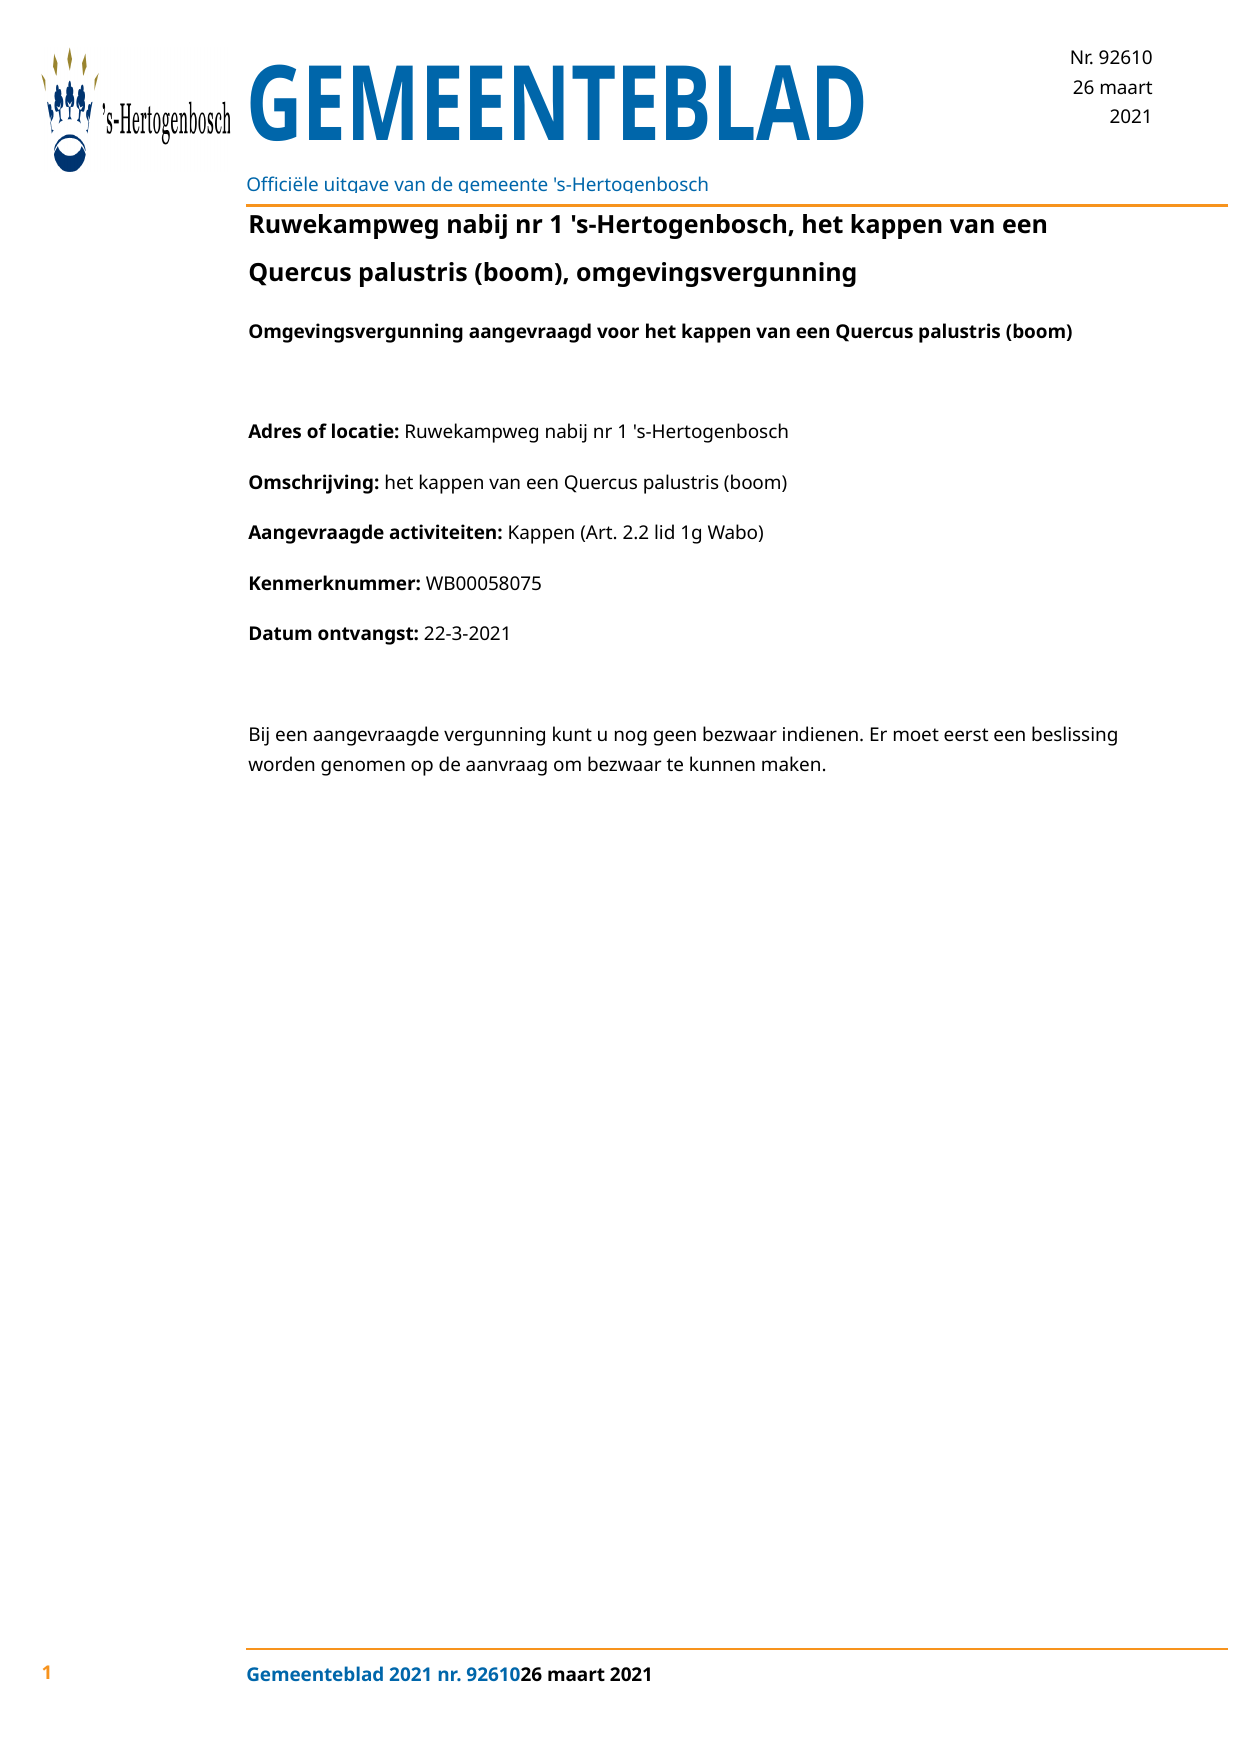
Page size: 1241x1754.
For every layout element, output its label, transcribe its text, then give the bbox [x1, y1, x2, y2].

picture [41, 47, 231, 172]
text Kenmerknummer: WB00058075 [248, 570, 1152, 596]
text Aangevraagde activiteiten: Kappen (Art. 2.2 lid 1g Wabo) [248, 519, 1152, 545]
text Omgevingsvergunning aangevraagd voor het kappen van een Quercus palustris (boom) [248, 318, 1152, 344]
text Bij een aangevraagde vergunning kunt u nog geen bezwaar indienen. Er moet eerst een beslissing worden genomen op de aanvraag om bezwaar te kunnen maken. [248, 721, 1152, 777]
text Adres of locatie: Ruwekampweg nabij nr 1 's-Hertogenbosch [248, 419, 1152, 444]
text Ruwekampweg nabij nr 1 's-Hertogenbosch, het kappen van een Quercus palustris (boom), omgevingsvergunning [248, 207, 1152, 288]
text Datum ontvangst: 22-3-2021 [248, 620, 1152, 646]
text Omschrijving: het kappen van een Quercus palustris (boom) [248, 469, 1152, 495]
